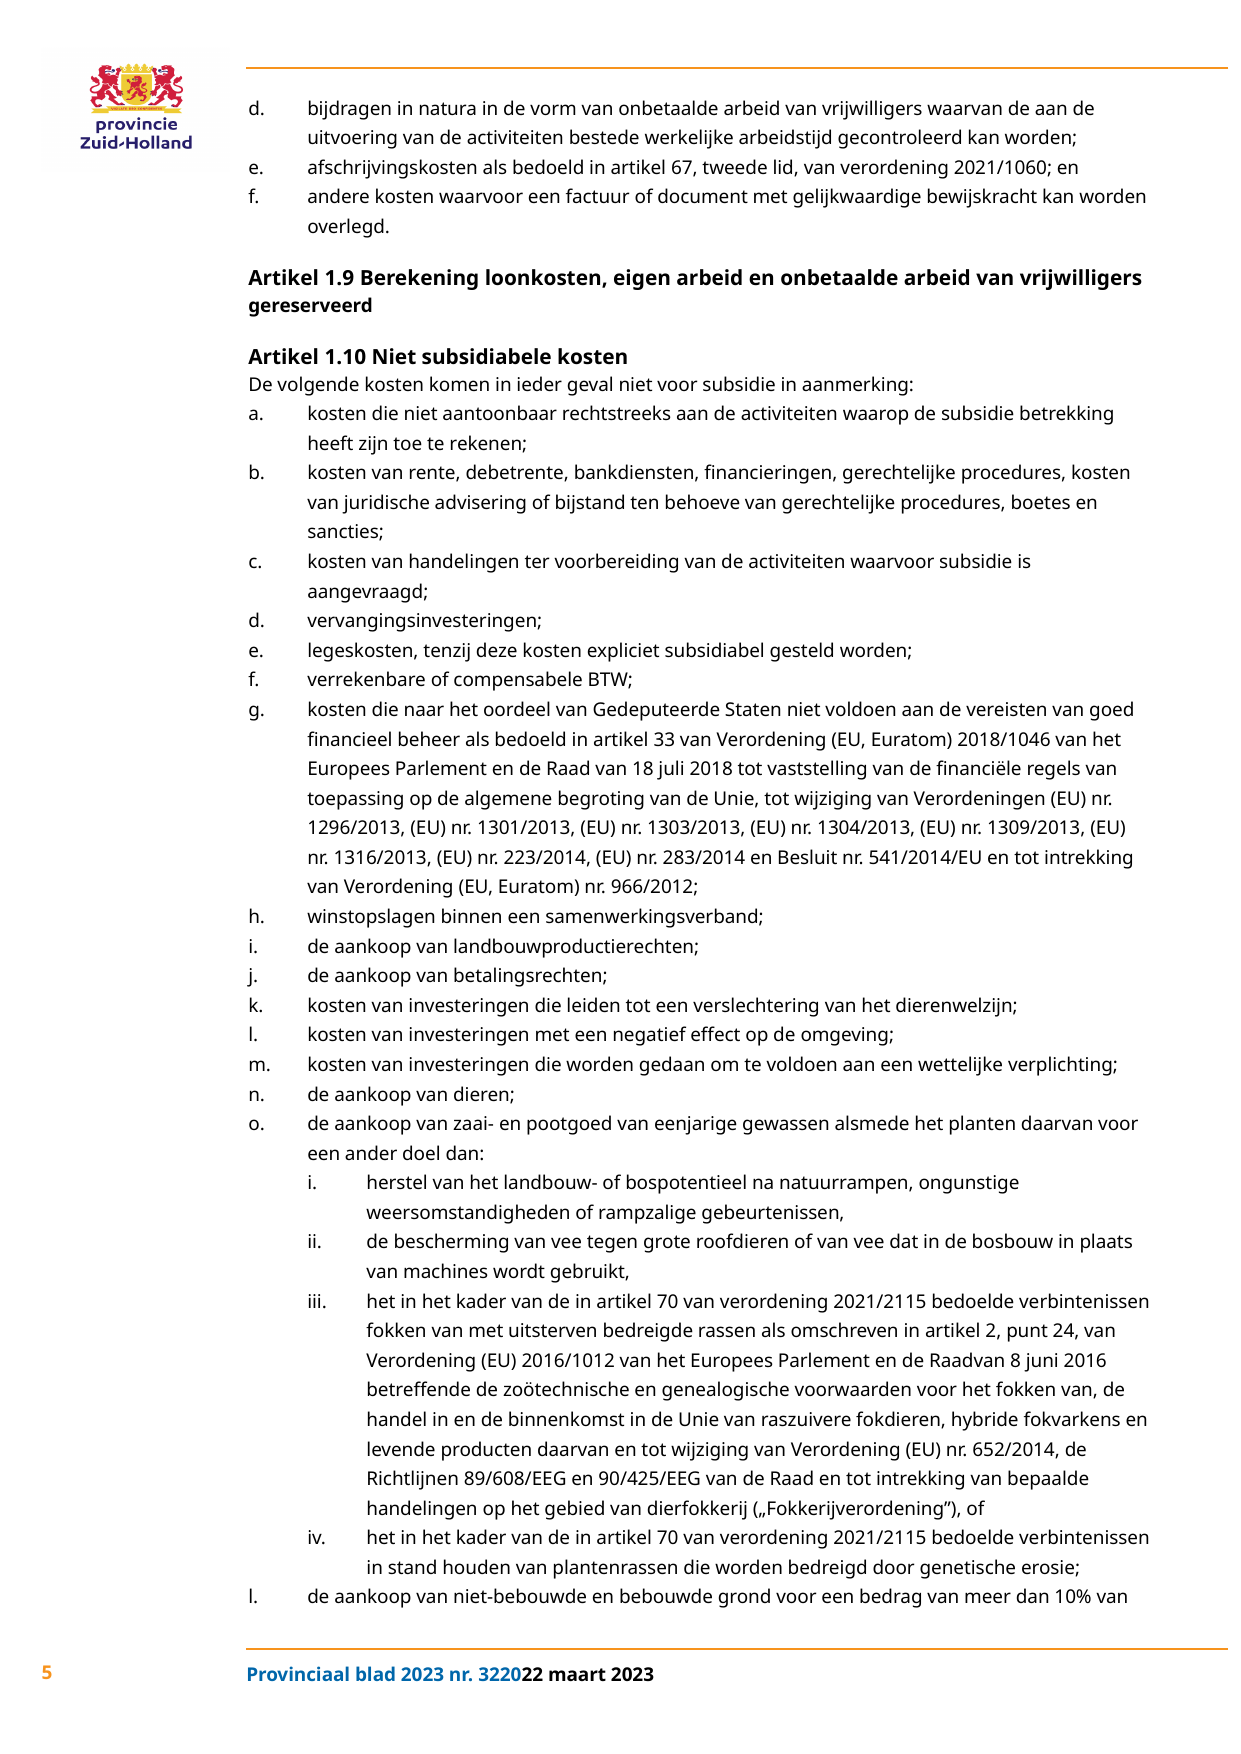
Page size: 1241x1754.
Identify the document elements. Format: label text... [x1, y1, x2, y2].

picture [41, 47, 231, 172]
list verrekenbare of compensabele BTW; [248, 667, 1152, 692]
list de aankoop van dieren; [248, 1081, 1152, 1107]
list vervangingsinvesteringen; [248, 607, 1152, 633]
list kosten die niet aantoonbaar rechtstreeks aan de activiteiten waarop de subsidie betrekking heeft zijn toe te rekenen; [248, 400, 1152, 456]
list de aankoop van betalingsrechten; [248, 962, 1152, 988]
list kosten van investeringen met een negatief effect op de omgeving; [248, 1022, 1152, 1047]
text gereserveerd [248, 292, 1152, 318]
list kosten van investeringen die leiden tot een verslechtering van het dierenwelzijn; [248, 992, 1152, 1018]
list kosten van rente, debetrente, bankdiensten, financieringen, gerechtelijke procedures, kosten van juridische advisering of bijstand ten behoeve van gerechtelijke procedures, boetes en sancties; [248, 459, 1152, 544]
list winstopslagen binnen een samenwerkingsverband; [248, 903, 1152, 929]
text De volgende kosten komen in ieder geval niet voor subsidie in aanmerking: [248, 371, 1152, 397]
list herstel van het landbouw- of bospotentieel na natuurrampen, ongunstige weersomstandigheden of rampzalige gebeurtenissen, [307, 1169, 1152, 1225]
list legeskosten, tenzij deze kosten expliciet subsidiabel gesteld worden; [248, 637, 1152, 663]
list het in het kader van de in artikel 70 van verordening 2021/2115 bedoelde verbintenissen fokken van met uitsterven bedreigde rassen als omschreven in artikel 2, punt 24, van Verordening (EU) 2016/1012 van het Europees Parlement en de Raadvan 8 juni 2016 betreffende de zoötechnische en genealogische voorwaarden voor het fokken van, de handel in en de binnenkomst in de Unie van raszuivere fokdieren, hybride fokvarkens en levende producten daarvan en tot wijziging van Verordening (EU) nr. 652/2014, de Richtlijnen 89/608/EEG en 90/425/EEG van de Raad en tot intrekking van bepaalde handelingen op het gebied van dierfokkerij („Fokkerijverordening”), of [307, 1288, 1152, 1521]
list de aankoop van niet-bebouwde en bebouwde grond voor een bedrag van meer dan 10% van [248, 1584, 1152, 1609]
list kosten die naar het oordeel van Gedeputeerde Staten niet voldoen aan de vereisten van goed financieel beheer als bedoeld in artikel 33 van Verordening (EU, Euratom) 2018/1046 van het Europees Parlement en de Raad van 18 juli 2018 tot vaststelling van de financiële regels van toepassing op de algemene begroting van de Unie, tot wijziging van Verordeningen (EU) nr. 1296/2013, (EU) nr. 1301/2013, (EU) nr. 1303/2013, (EU) nr. 1304/2013, (EU) nr. 1309/2013, (EU) nr. 1316/2013, (EU) nr. 223/2014, (EU) nr. 283/2014 en Besluit nr. 541/2014/EU en tot intrekking van Verordening (EU, Euratom) nr. 966/2012; [248, 696, 1152, 899]
list de aankoop van landbouwproductierechten; [248, 933, 1152, 959]
text Artikel 1.9 Berekening loonkosten, eigen arbeid en onbetaalde arbeid van vrijwilligers [248, 263, 1152, 292]
list kosten van handelingen ter voorbereiding van de activiteiten waarvoor subsidie is aangevraagd; [248, 548, 1152, 604]
list andere kosten waarvoor een factuur of document met gelijkwaardige bewijskracht kan worden overlegd. [248, 183, 1152, 239]
list afschrijvingskosten als bedoeld in artikel 67, tweede lid, van verordening 2021/1060; en [248, 154, 1152, 180]
list de aankoop van zaai- en pootgoed van eenjarige gewassen alsmede het planten daarvan voor een ander doel dan: [248, 1110, 1152, 1166]
list bijdragen in natura in de vorm van onbetaalde arbeid van vrijwilligers waarvan de aan de uitvoering van de activiteiten bestede werkelijke arbeidstijd gecontroleerd kan worden; [248, 95, 1152, 150]
list de bescherming van vee tegen grote roofdieren of van vee dat in de bosbouw in plaats van machines wordt gebruikt, [307, 1229, 1152, 1284]
text Artikel 1.10 Niet subsidiabele kosten [248, 342, 1152, 371]
list kosten van investeringen die worden gedaan om te voldoen aan een wettelijke verplichting; [248, 1051, 1152, 1077]
list het in het kader van de in artikel 70 van verordening 2021/2115 bedoelde verbintenissen in stand houden van plantenrassen die worden bedreigd door genetische erosie; [307, 1524, 1152, 1580]
